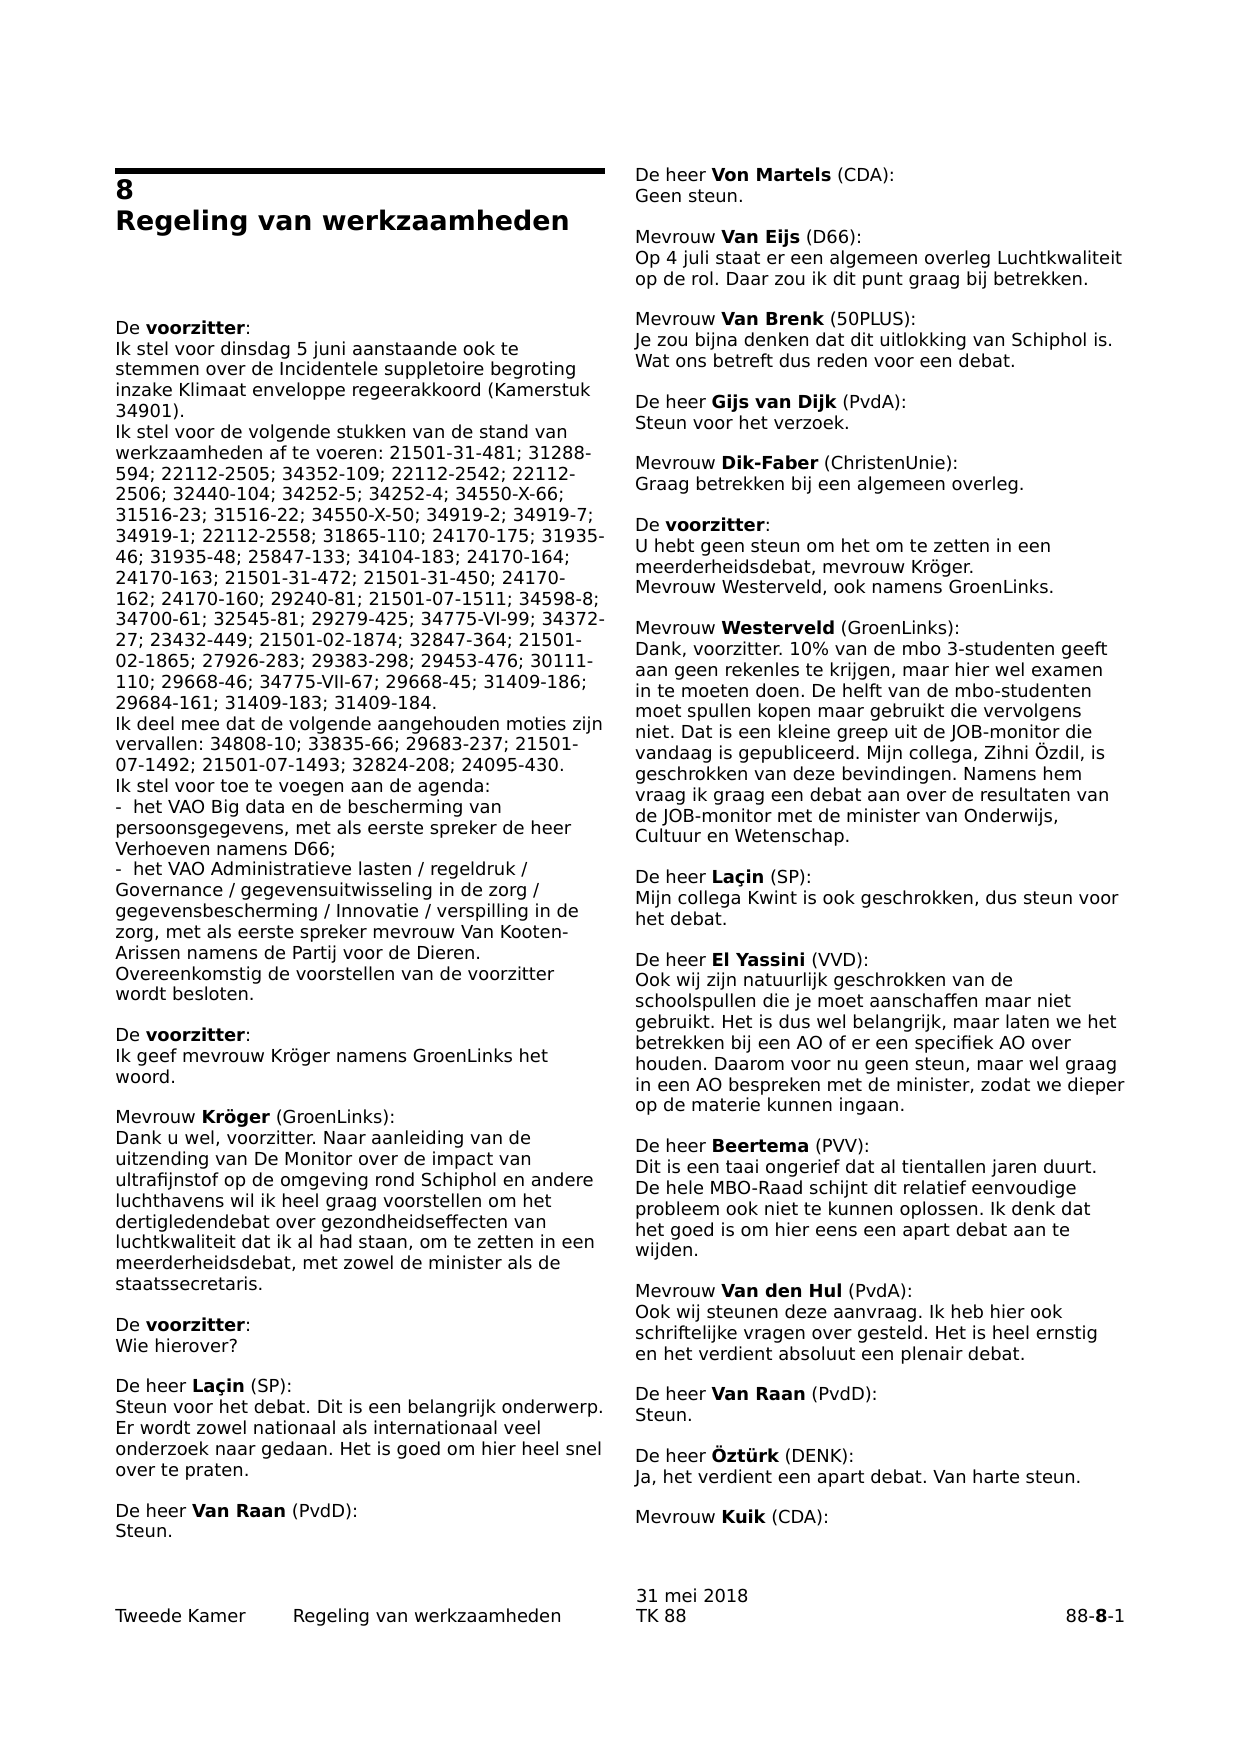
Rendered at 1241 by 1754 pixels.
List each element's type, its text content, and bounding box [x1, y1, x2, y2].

text Ook wij zijn natuurlijk geschrokken van de schoolspullen die je moet aanschaffen maar niet gebruikt. Het is dus wel belangrijk, maar laten we het betrekken bij een AO of er een specifiek AO over houden. Daarom voor nu geen steun, maar wel graag in een AO bespreken met de minister, zodat we dieper op de materie kunnen ingaan. [635, 970, 1125, 1116]
text De heer Laçin (SP): [635, 867, 1125, 888]
text Op 4 juli staat er een algemeen overleg Luchtkwaliteit op de rol. Daar zou ik dit punt graag bij betrekken. [635, 248, 1125, 289]
text De voorzitter: [115, 318, 605, 338]
text Dank, voorzitter. 10% van de mbo 3-studenten geeft aan geen rekenles te krijgen, maar hier wel examen in te moeten doen. De helft van de mbo-studenten moet spullen kopen maar gebruikt die vervolgens niet. Dat is een kleine greep uit de JOB-monitor die vandaag is gepubliceerd. Mijn collega, Zihni Özdil, is geschrokken van deze bevindingen. Namens hem vraag ik graag een debat aan over de resultaten van de JOB-monitor met de minister van Onderwijs, Cultuur en Wetenschap. [635, 639, 1125, 847]
text Steun voor het verzoek. [635, 412, 1125, 433]
text De heer El Yassini (VVD): [635, 949, 1125, 970]
text Mevrouw Van Brenk (50PLUS): [635, 309, 1125, 330]
text Ook wij steunen deze aanvraag. Ik heb hier ook schriftelijke vragen over gesteld. Het is heel ernstig en het verdient absoluut een plenair debat. [635, 1302, 1125, 1364]
text Mevrouw Kröger (GroenLinks): [115, 1107, 605, 1128]
text Steun voor het debat. Dit is een belangrijk onderwerp. Er wordt zowel nationaal als internationaal veel onderzoek naar gedaan. Het is goed om hier heel snel over te praten. [115, 1397, 605, 1480]
text Ik stel voor de volgende stukken van de stand van werkzaamheden af te voeren: 21501-31-481; 31288-594; 22112-2505; 34352-109; 22112-2542; 22112-2506; 32440-104; 34252-5; 34252-4; 34550-X-66; 31516-23; 31516-22; 34550-X-50; 34919-2; 34919-7; 34919-1; 22112-2558; 31865-110; 24170-175; 31935-46; 31935-48; 25847-133; 34104-183; 24170-164; 24170-163; 21501-31-472; 21501-31-450; 24170-162; 24170-160; 29240-81; 21501-07-1511; 34598-8; 34700-61; 32545-81; 29279-425; 34775-VI-99; 34372-27; 23432-449; 21501-02-1874; 32847-364; 21501-02-1865; 27926-283; 29383-298; 29453-476; 30111-110; 29668-46; 34775-VII-67; 29668-45; 31409-186; 29684-161; 31409-183; 31409-184. [115, 422, 605, 713]
text Dank u wel, voorzitter. Naar aanleiding van de uitzending van De Monitor over de impact van ultrafijnstof op de omgeving rond Schiphol en andere luchthavens wil ik heel graag voorstellen om het dertigledendebat over gezondheidseffecten van luchtkwaliteit dat ik al had staan, om te zetten in een meerderheidsdebat, met zowel de minister als de staatssecretaris. [115, 1128, 605, 1295]
text De heer Van Raan (PvdD): [115, 1500, 605, 1521]
text Je zou bijna denken dat dit uitlokking van Schiphol is. Wat ons betreft dus reden voor een debat. [635, 330, 1125, 372]
text Graag betrekken bij een algemeen overleg. [635, 474, 1125, 495]
text Mevrouw Van den Hul (PvdA): [635, 1281, 1125, 1302]
text Dit is een taai ongerief dat al tientallen jaren duurt. De hele MBO-Raad schijnt dit relatief eenvoudige probleem ook niet te kunnen oplossen. Ik denk dat het goed is om hier eens een apart debat aan te wijden. [635, 1157, 1125, 1261]
text Mijn collega Kwint is ook geschrokken, dus steun voor het debat. [635, 888, 1125, 929]
text Ja, het verdient een apart debat. Van harte steun. [635, 1466, 1125, 1487]
text De heer Öztürk (DENK): [635, 1446, 1125, 1466]
text Steun. [635, 1405, 1125, 1426]
text Mevrouw Kuik (CDA): [635, 1507, 1125, 1528]
text Ik stel voor dinsdag 5 juni aanstaande ook te stemmen over de Incidentele suppletoire begroting inzake Klimaat enveloppe regeerakkoord (Kamerstuk 34901). [115, 338, 605, 422]
text De heer Von Martels (CDA): [635, 165, 1125, 186]
text Wie hierover? [115, 1336, 605, 1356]
text Mevrouw Van Eijs (D66): [635, 227, 1125, 248]
text Ik deel mee dat de volgende aangehouden moties zijn vervallen: 34808-10; 33835-66; 29683-237; 21501-07-1492; 21501-07-1493; 32824-208; 24095-430. [115, 713, 605, 776]
list het VAO Big data en de bescherming van persoonsgegevens, met als eerste spreker de heer Verhoeven namens D66; [115, 797, 605, 859]
text De heer Laçin (SP): [115, 1376, 605, 1397]
text De voorzitter: [115, 1315, 605, 1336]
text De heer Van Raan (PvdD): [635, 1384, 1125, 1405]
title 8 Regeling van werkzaamheden [115, 174, 605, 237]
text Ik geef mevrouw Kröger namens GroenLinks het woord. [115, 1046, 605, 1087]
text Mevrouw Westerveld, ook namens GroenLinks. [635, 577, 1125, 598]
text Mevrouw Westerveld (GroenLinks): [635, 618, 1125, 639]
text Mevrouw Dik-Faber (ChristenUnie): [635, 453, 1125, 474]
text U hebt geen steun om het om te zetten in een meerderheidsdebat, mevrouw Kröger. [635, 536, 1125, 577]
text De heer Beertema (PVV): [635, 1136, 1125, 1157]
text Ik stel voor toe te voegen aan de agenda: [115, 776, 605, 797]
text Steun. [115, 1521, 605, 1542]
text Geen steun. [635, 186, 1125, 207]
text De voorzitter: [115, 1025, 605, 1046]
list het VAO Administratieve lasten / regeldruk / Governance / gegevensuitwisseling in de zorg / gegevensbescherming / Innovatie / verspilling in de zorg, met als eerste spreker mevrouw Van Kooten-Arissen namens de Partij voor de Dieren. [115, 859, 605, 963]
text Overeenkomstig de voorstellen van de voorzitter wordt besloten. [115, 963, 605, 1005]
text De voorzitter: [635, 515, 1125, 536]
text De heer Gijs van Dijk (PvdA): [635, 392, 1125, 412]
